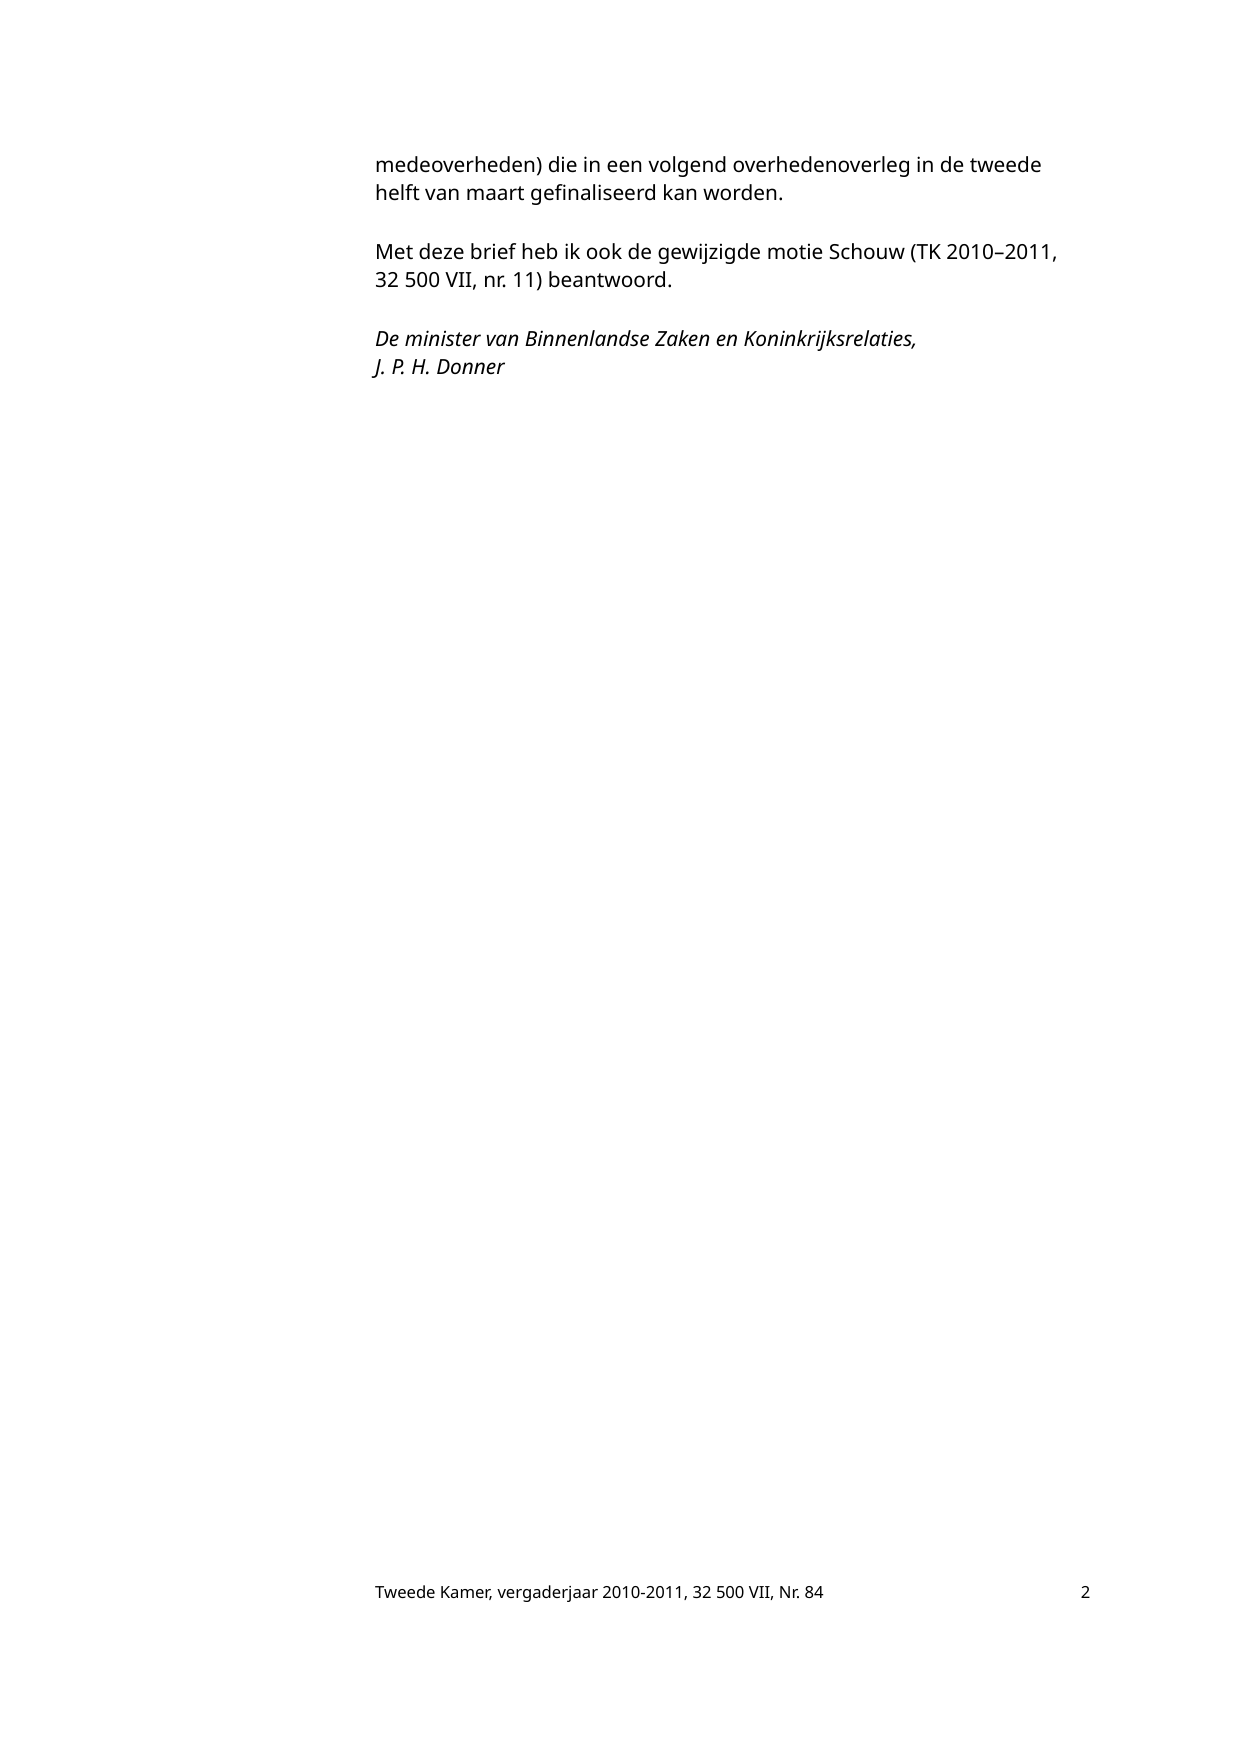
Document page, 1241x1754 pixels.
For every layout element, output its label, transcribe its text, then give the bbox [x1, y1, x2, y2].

text De minister van Binnenlandse Zaken en Koninkrijksrelaties, [375, 324, 1090, 352]
text J. P. H. Donner [375, 352, 1090, 381]
text medeoverheden) die in een volgend overhedenoverleg in de tweede helft van maart gefinaliseerd kan worden. [375, 150, 1090, 207]
text Met deze brief heb ik ook de gewijzigde motie Schouw (TK 2010–2011, 32 500 VII, nr. 11) beantwoord. [375, 237, 1090, 294]
